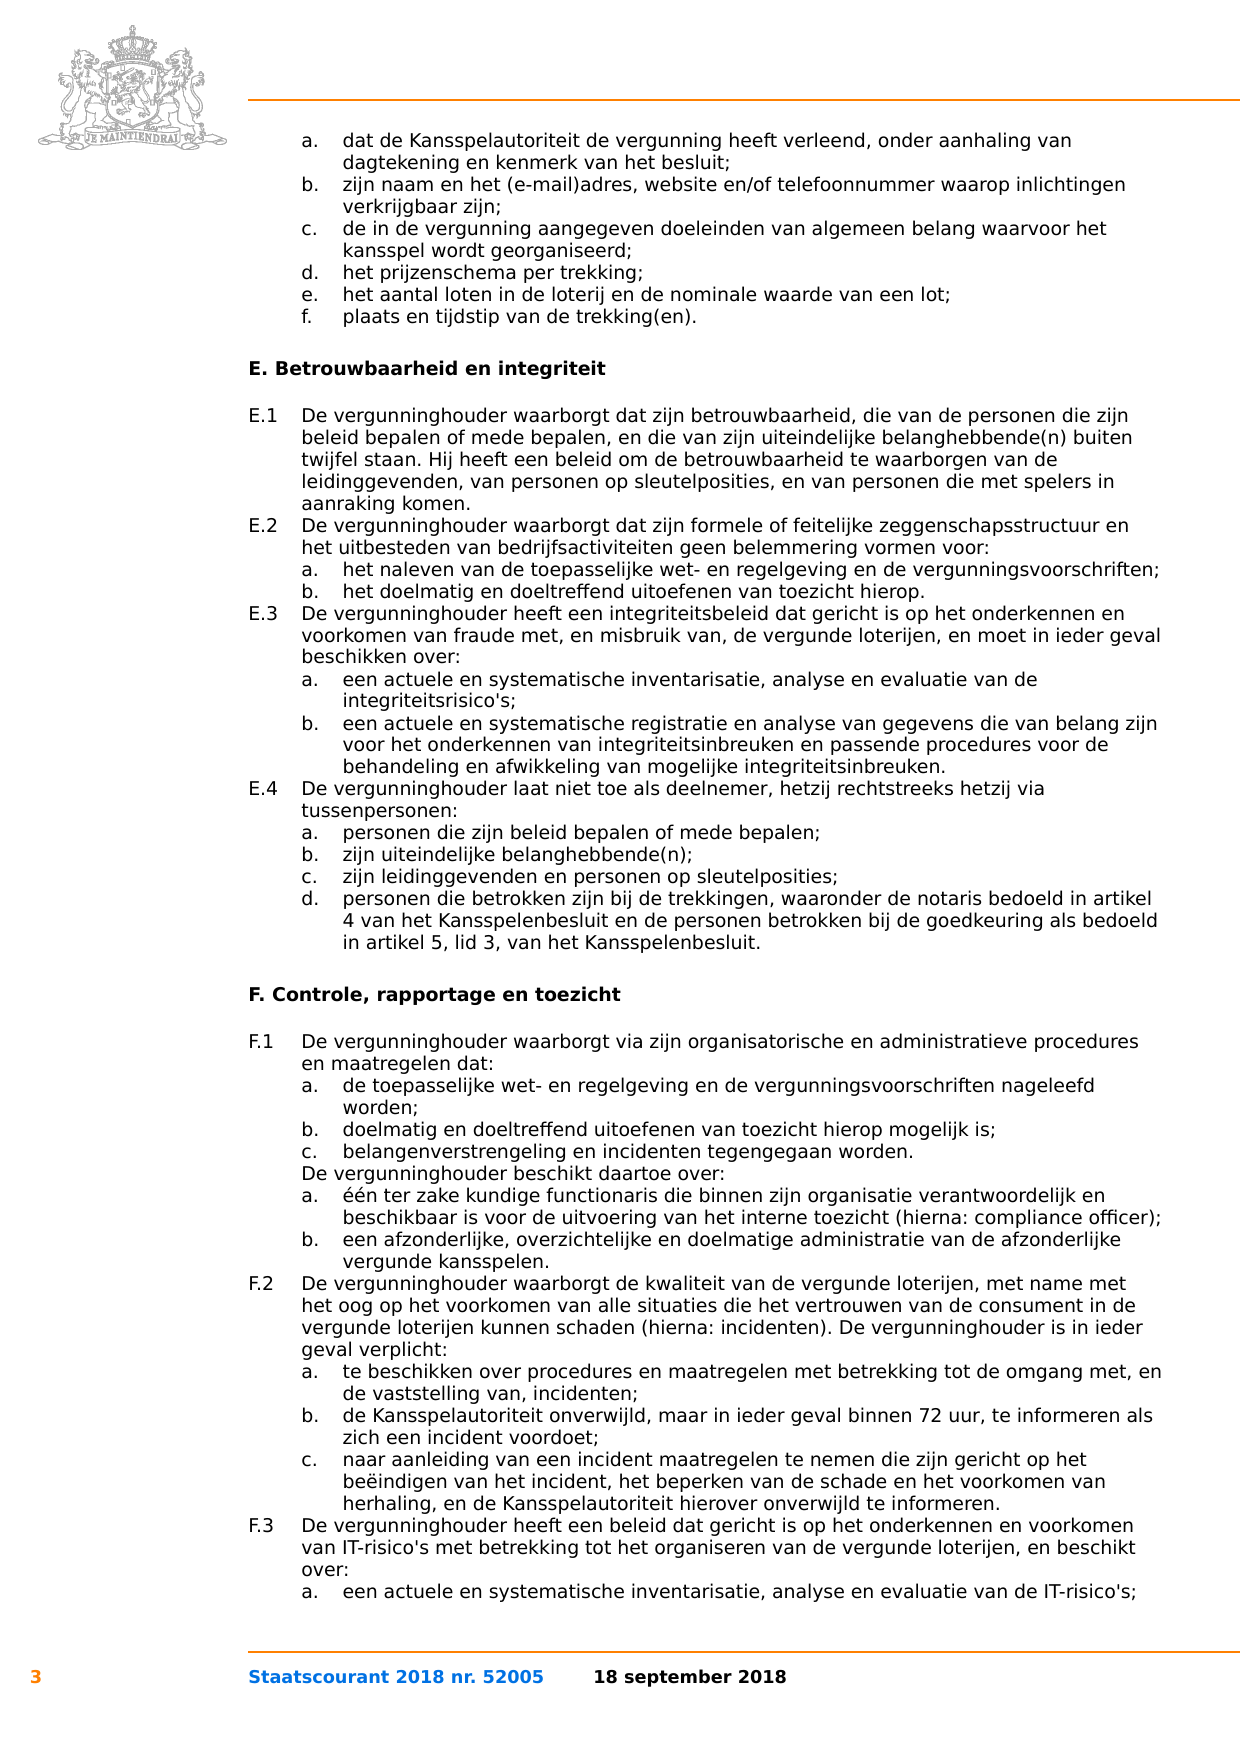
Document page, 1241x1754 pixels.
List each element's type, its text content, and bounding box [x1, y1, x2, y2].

text c. de in de vergunning aangegeven doeleinden van algemeen belang waarvoor het kansspel wordt georganiseerd; [301, 218, 1163, 262]
text F.2 De vergunninghouder waarborgt de kwaliteit van de vergunde loterijen, met name met het oog op het voorkomen van alle situaties die het vertrouwen van de consument in de vergunde loterijen kunnen schaden (hierna: incidenten). De vergunninghouder is in ieder geval verplicht: [248, 1273, 1163, 1361]
text F.1 De vergunninghouder waarborgt via zijn organisatorische en administratieve procedures en maatregelen dat: [248, 1031, 1163, 1075]
subtitle E. Betrouwbaarheid en integriteit [248, 358, 1163, 380]
text a. een actuele en systematische inventarisatie, analyse en evaluatie van de IT-risico's; [301, 1581, 1163, 1603]
text a. één ter zake kundige functionaris die binnen zijn organisatie verantwoordelijk en beschikbaar is voor de uitvoering van het interne toezicht (hierna: compliance officer); [301, 1185, 1163, 1229]
text a. een actuele en systematische inventarisatie, analyse en evaluatie van de integriteitsrisico's; [301, 668, 1163, 712]
text d. het prijzenschema per trekking; [301, 262, 1163, 284]
text b. de Kansspelautoriteit onverwijld, maar in ieder geval binnen 72 uur, te informeren als zich een incident voordoet; [301, 1405, 1163, 1449]
text a. het naleven van de toepasselijke wet- en regelgeving en de vergunningsvoorschriften; [301, 558, 1163, 581]
text E.3 De vergunninghouder heeft een integriteitsbeleid dat gericht is op het onderkennen en voorkomen van fraude met, en misbruik van, de vergunde loterijen, en moet in ieder geval beschikken over: [248, 602, 1163, 668]
text b. het doelmatig en doeltreffend uitoefenen van toezicht hierop. [301, 581, 1163, 602]
text E.1 De vergunninghouder waarborgt dat zijn betrouwbaarheid, die van de personen die zijn beleid bepalen of mede bepalen, en die van zijn uiteindelijke belanghebbende(n) buiten twijfel staan. Hij heeft een beleid om de betrouwbaarheid te waarborgen van de leidinggevenden, van personen op sleutelposities, en van personen die met spelers in aanraking komen. [248, 405, 1163, 514]
text d. personen die betrokken zijn bij de trekkingen, waaronder de notaris bedoeld in artikel 4 van het Kansspelenbesluit en de personen betrokken bij de goedkeuring als bedoeld in artikel 5, lid 3, van het Kansspelenbesluit. [301, 888, 1163, 954]
text b. een afzonderlijke, overzichtelijke en doelmatige administratie van de afzonderlijke vergunde kansspelen. [301, 1229, 1163, 1273]
text c. belangenverstrengeling en incidenten tegengegaan worden. [301, 1141, 1163, 1163]
text a. te beschikken over procedures en maatregelen met betrekking tot de omgang met, en de vaststelling van, incidenten; [301, 1361, 1163, 1405]
text c. naar aanleiding van een incident maatregelen te nemen die zijn gericht op het beëindigen van het incident, het beperken van de schade en het voorkomen van herhaling, en de Kansspelautoriteit hierover onverwijld te informeren. [301, 1449, 1163, 1515]
text a. personen die zijn beleid bepalen of mede bepalen; [301, 822, 1163, 844]
text b. zijn uiteindelijke belanghebbende(n); [301, 844, 1163, 866]
text b. zijn naam en het (e-mail)adres, website en/of telefoonnummer waarop inlichtingen verkrijgbaar zijn; [301, 174, 1163, 218]
subtitle F. Controle, rapportage en toezicht [248, 984, 1163, 1006]
text c. zijn leidinggevenden en personen op sleutelposities; [301, 866, 1163, 888]
text a. dat de Kansspelautoriteit de vergunning heeft verleend, onder aanhaling van dagtekening en kenmerk van het besluit; [301, 130, 1163, 174]
text f. plaats en tijdstip van de trekking(en). [301, 306, 1163, 328]
text E.4 De vergunninghouder laat niet toe als deelnemer, hetzij rechtstreeks hetzij via tussenpersonen: [248, 778, 1163, 822]
text e. het aantal loten in de loterij en de nominale waarde van een lot; [301, 284, 1163, 306]
text De vergunninghouder beschikt daartoe over: [301, 1163, 1163, 1185]
text F.3 De vergunninghouder heeft een beleid dat gericht is op het onderkennen en voorkomen van IT-risico's met betrekking tot het organiseren van de vergunde loterijen, en beschikt over: [248, 1515, 1163, 1581]
text a. de toepasselijke wet- en regelgeving en de vergunningsvoorschriften nageleefd worden; [301, 1075, 1163, 1119]
text b. doelmatig en doeltreffend uitoefenen van toezicht hierop mogelijk is; [301, 1119, 1163, 1141]
text E.2 De vergunninghouder waarborgt dat zijn formele of feitelijke zeggenschapsstructuur en het uitbesteden van bedrijfsactiviteiten geen belemmering vormen voor: [248, 514, 1163, 558]
picture [38, 25, 227, 150]
text b. een actuele en systematische registratie en analyse van gegevens die van belang zijn voor het onderkennen van integriteitsinbreuken en passende procedures voor de behandeling en afwikkeling van mogelijke integriteitsinbreuken. [301, 712, 1163, 778]
